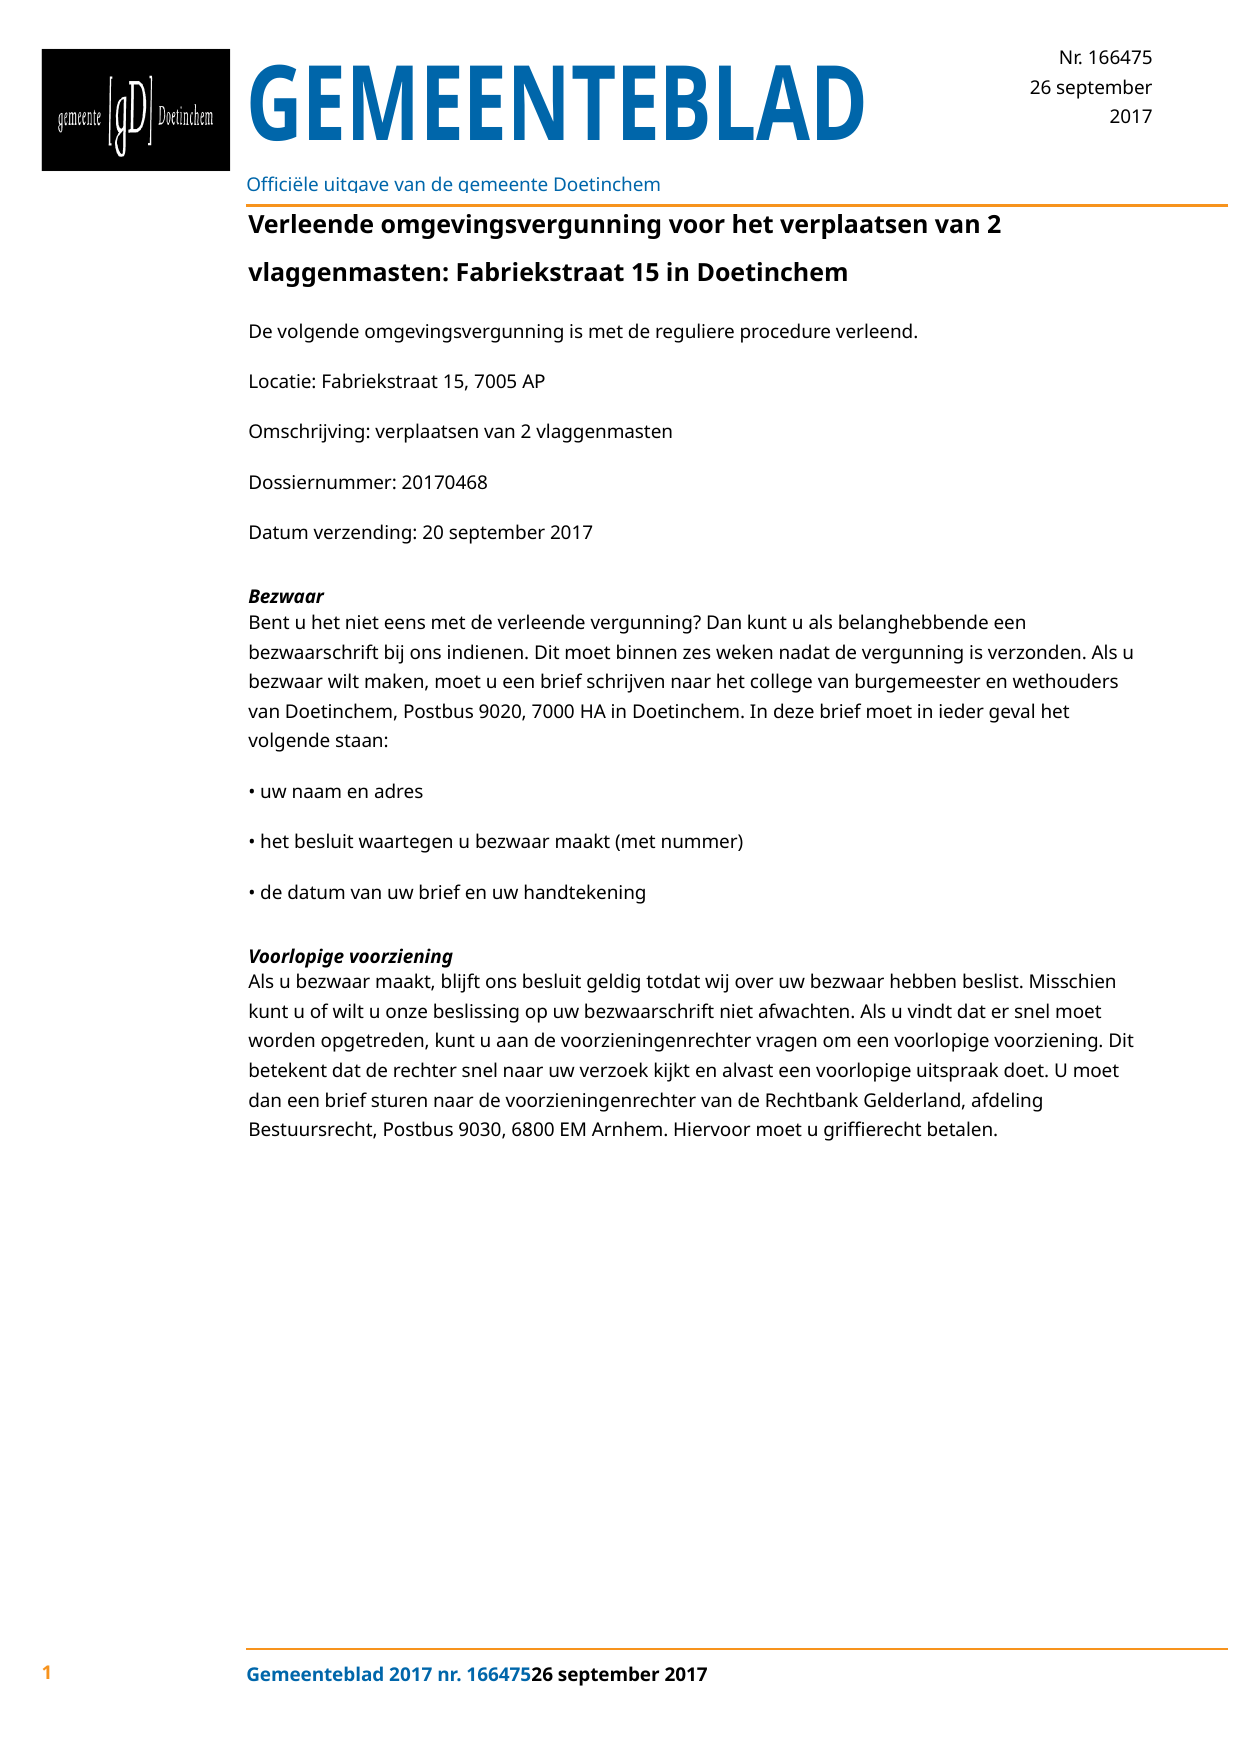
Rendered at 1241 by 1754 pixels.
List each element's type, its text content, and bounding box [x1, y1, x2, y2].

text Bezwaar [248, 583, 1152, 609]
text Als u bezwaar maakt, blijft ons besluit geldig totdat wij over uw bezwaar hebben beslist. Misschien kunt u of wilt u onze beslissing op uw bezwaarschrift niet afwachten. Als u vindt dat er snel moet worden opgetreden, kunt u aan de voorzieningenrechter vragen om een voorlopige voorziening. Dit betekent dat de rechter snel naar uw verzoek kijkt en alvast een voorlopige uitspraak doet. U moet dan een brief sturen naar de voorzieningenrechter van de Rechtbank Gelderland, afdeling Bestuursrecht, Postbus 9030, 6800 EM Arnhem. Hiervoor moet u griffierecht betalen. [248, 968, 1152, 1142]
text • uw naam en adres [248, 778, 1152, 804]
text Verleende omgevingsvergunning voor het verplaatsen van 2 vlaggenmasten: Fabriekstraat 15 in Doetinchem [248, 207, 1152, 288]
text Locatie: Fabriekstraat 15, 7005 AP [248, 368, 1152, 394]
text Datum verzending: 20 september 2017 [248, 519, 1152, 545]
text Dossiernummer: 20170468 [248, 469, 1152, 495]
text Omschrijving: verplaatsen van 2 vlaggenmasten [248, 419, 1152, 444]
text • het besluit waartegen u bezwaar maakt (met nummer) [248, 828, 1152, 854]
picture [41, 47, 231, 172]
text Bent u het niet eens met de verleende vergunning? Dan kunt u als belanghebbende een bezwaarschrift bij ons indienen. Dit moet binnen zes weken nadat de vergunning is verzonden. Als u bezwaar wilt maken, moet u een brief schrijven naar het college van burgemeester en wethouders van Doetinchem, Postbus 9020, 7000 HA in Doetinchem. In deze brief moet in ieder geval het volgende staan: [248, 609, 1152, 753]
text De volgende omgevingsvergunning is met de reguliere procedure verleend. [248, 318, 1152, 344]
text • de datum van uw brief en uw handtekening [248, 879, 1152, 904]
text Voorlopige voorziening [248, 943, 1152, 968]
